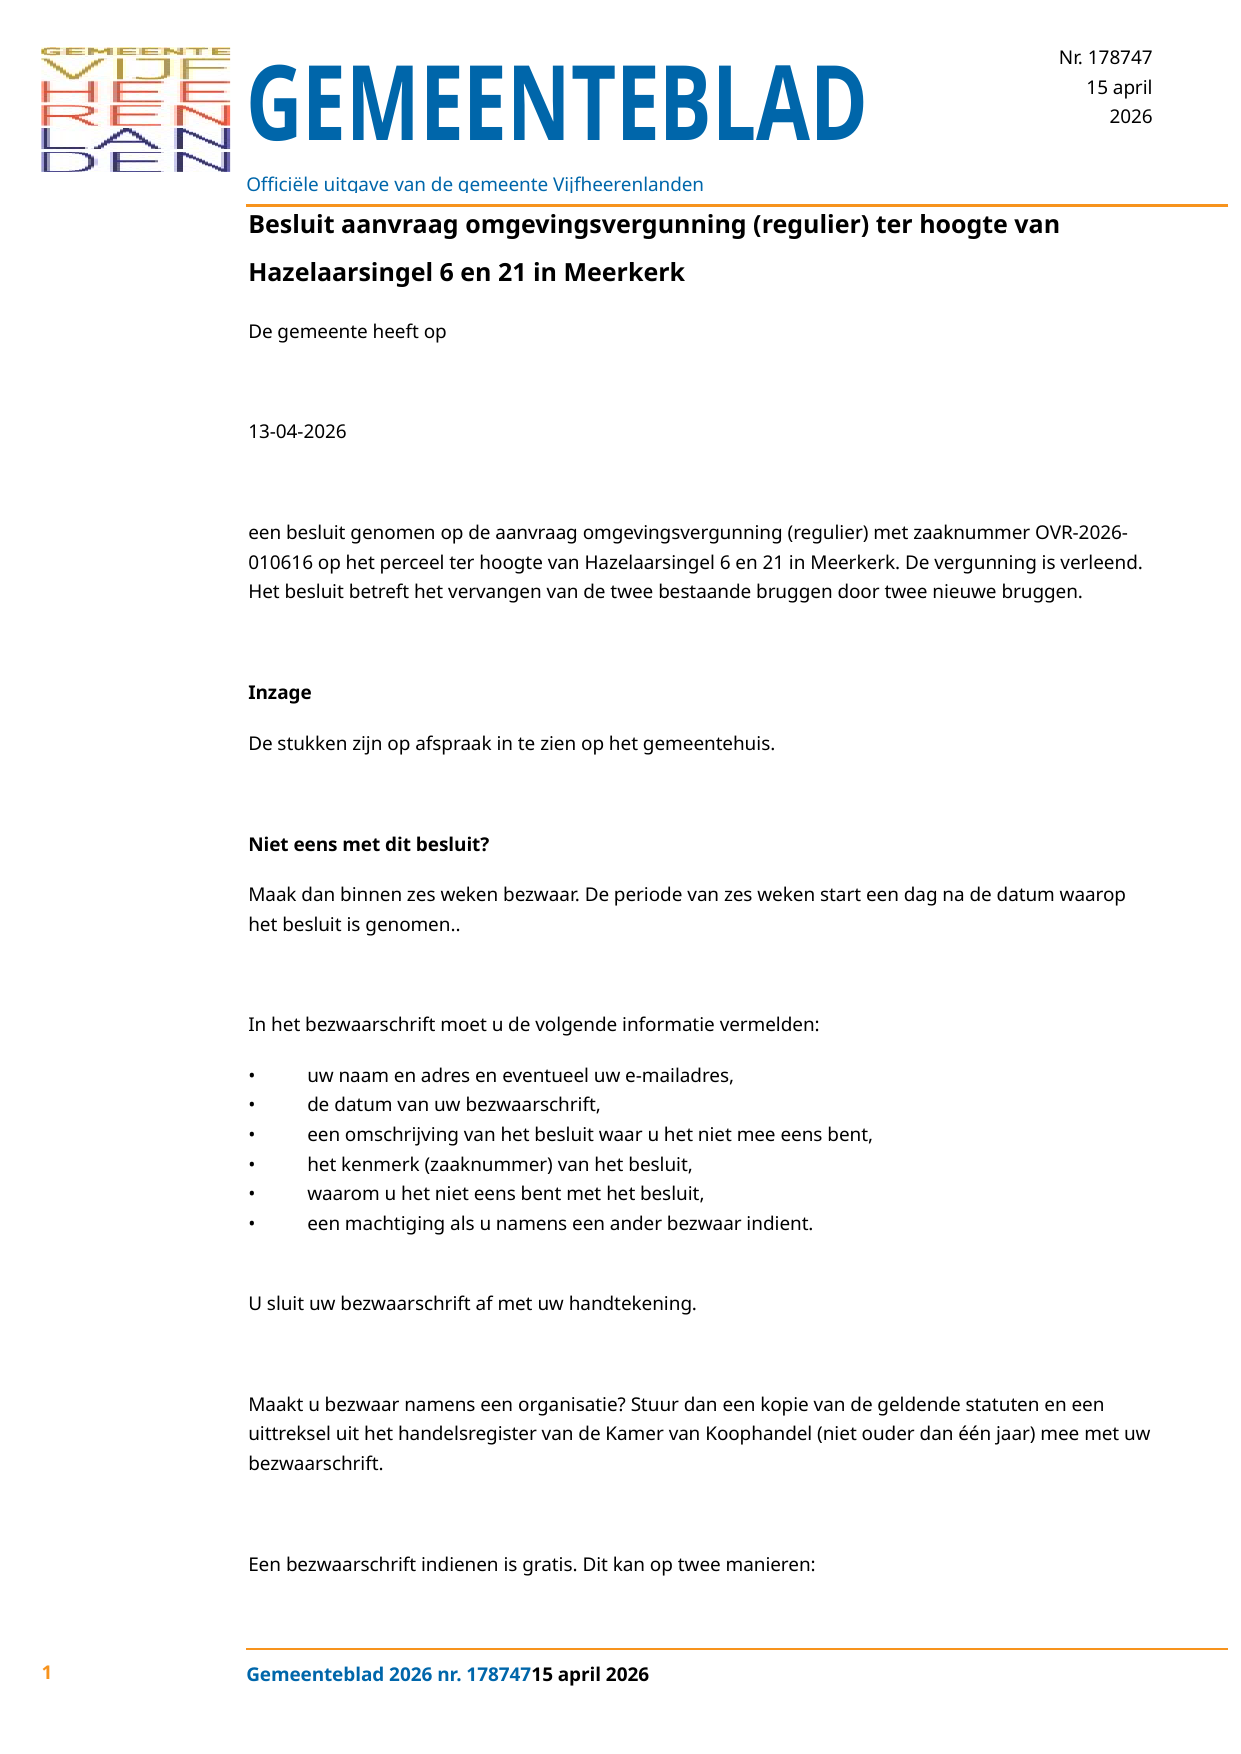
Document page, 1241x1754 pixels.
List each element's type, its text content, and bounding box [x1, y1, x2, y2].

text Een bezwaarschrift indienen is gratis. Dit kan op twee manieren: [248, 1551, 1152, 1577]
list uw naam en adres en eventueel uw e-mailadres, [248, 1062, 1152, 1088]
text In het bezwaarschrift moet u de volgende informatie vermelden: [248, 1012, 1152, 1037]
text Inzage [248, 679, 1152, 705]
list een omschrijving van het besluit waar u het niet mee eens bent, [248, 1121, 1152, 1147]
list een machtiging als u namens een ander bezwaar indient. [248, 1210, 1152, 1236]
text 13-04-2026 [248, 419, 1152, 444]
text De gemeente heeft op [248, 318, 1152, 344]
list de datum van uw bezwaarschrift, [248, 1092, 1152, 1117]
list het kenmerk (zaaknummer) van het besluit, [248, 1151, 1152, 1177]
text Besluit aanvraag omgevingsvergunning (regulier) ter hoogte van Hazelaarsingel 6 en 21 in Meerkerk [248, 207, 1152, 288]
list waarom u het niet eens bent met het besluit, [248, 1180, 1152, 1206]
text Maakt u bezwaar namens een organisatie? Stuur dan een kopie van de geldende statuten en een uittreksel uit het handelsregister van de Kamer van Koophandel (niet ouder dan één jaar) mee met uw bezwaarschrift. [248, 1391, 1152, 1476]
text De stukken zijn op afspraak in te zien op het gemeentehuis. [248, 730, 1152, 756]
text een besluit genomen op de aanvraag omgevingsvergunning (regulier) met zaaknummer OVR-2026-010616 op het perceel ter hoogte van Hazelaarsingel 6 en 21 in Meerkerk. De vergunning is verleend. Het besluit betreft het vervangen van de twee bestaande bruggen door twee nieuwe bruggen. [248, 519, 1152, 604]
text U sluit uw bezwaarschrift af met uw handtekening. [248, 1290, 1152, 1316]
picture [41, 47, 231, 172]
text Maak dan binnen zes weken bezwaar. De periode van zes weken start een dag na de datum waarop het besluit is genomen.. [248, 881, 1152, 937]
text Niet eens met dit besluit? [248, 831, 1152, 857]
